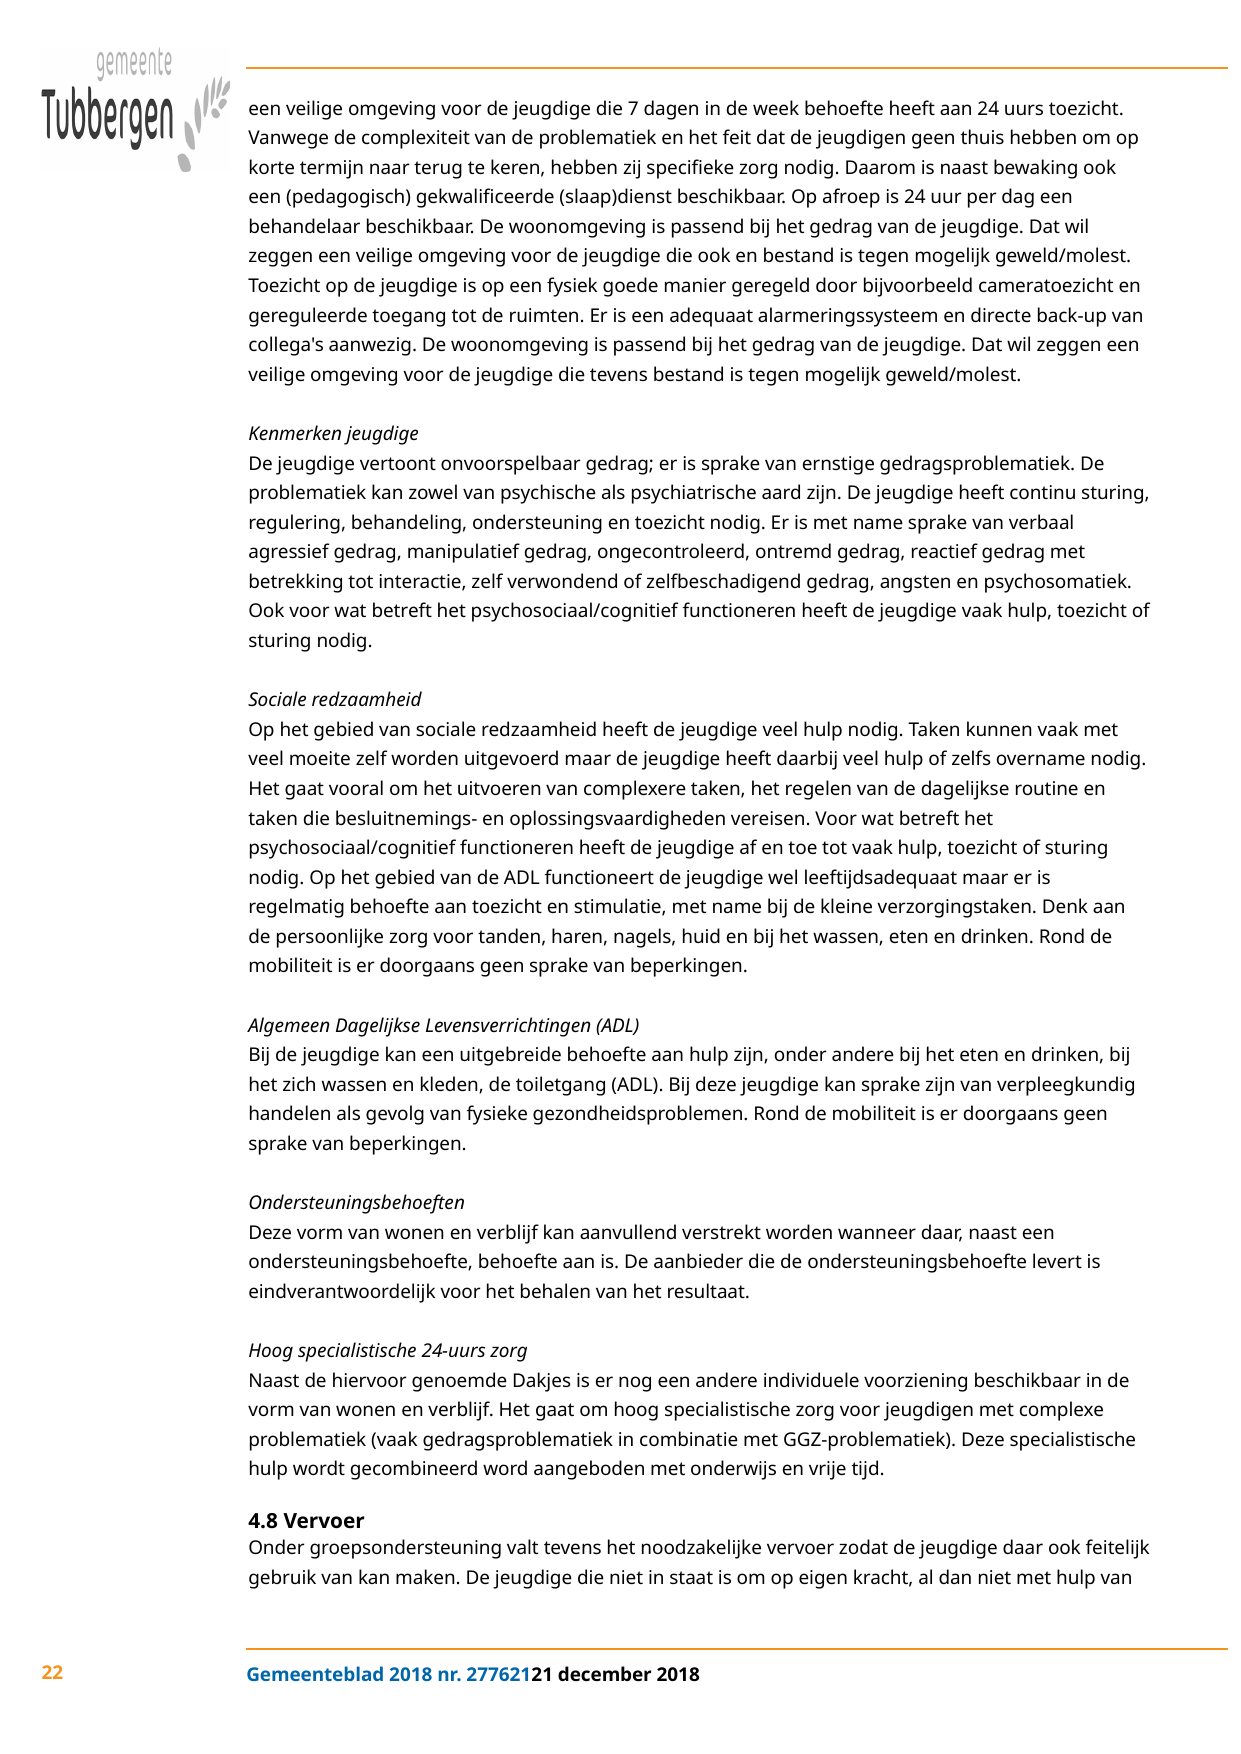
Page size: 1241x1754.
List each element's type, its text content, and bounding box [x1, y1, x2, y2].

text Ondersteuningsbehoeften [248, 1189, 1152, 1215]
text De jeugdige vertoont onvoorspelbaar gedrag; er is sprake van ernstige gedragsproblematiek. De problematiek kan zowel van psychische als psychiatrische aard zijn. De jeugdige heeft continu sturing, regulering, behandeling, ondersteuning en toezicht nodig. Er is met name sprake van verbaal agressief gedrag, manipulatief gedrag, ongecontroleerd, ontremd gedrag, reactief gedrag met betrekking tot interactie, zelf verwondend of zelfbeschadigend gedrag, angsten en psychosomatiek. Ook voor wat betreft het psychosociaal/cognitief functioneren heeft de jeugdige vaak hulp, toezicht of sturing nodig. [248, 450, 1152, 653]
text een veilige omgeving voor de jeugdige die 7 dagen in de week behoefte heeft aan 24 uurs toezicht. Vanwege de complexiteit van de problematiek en het feit dat de jeugdigen geen thuis hebben om op korte termijn naar terug te keren, hebben zij specifieke zorg nodig. Daarom is naast bewaking ook een (pedagogisch) gekwalificeerde (slaap)dienst beschikbaar. Op afroep is 24 uur per dag een behandelaar beschikbaar. De woonomgeving is passend bij het gedrag van de jeugdige. Dat wil zeggen een veilige omgeving voor de jeugdige die ook en bestand is tegen mogelijk geweld/molest. Toezicht op de jeugdige is op een fysiek goede manier geregeld door bijvoorbeeld cameratoezicht en gereguleerde toegang tot de ruimten. Er is een adequaat alarmeringssysteem en directe back-up van collega's aanwezig. De woonomgeving is passend bij het gedrag van de jeugdige. Dat wil zeggen een veilige omgeving voor de jeugdige die tevens bestand is tegen mogelijk geweld/molest. [248, 95, 1152, 387]
text Hoog specialistische 24-uurs zorg [248, 1337, 1152, 1363]
text Kenmerken jeugdige [248, 420, 1152, 446]
text Naast de hiervoor genoemde Dakjes is er nog een andere individuele voorziening beschikbaar in de vorm van wonen en verblijf. Het gaat om hoog specialistische zorg voor jeugdigen met complexe problematiek (vaak gedragsproblematiek in combinatie met GGZ-problematiek). Deze specialistische hulp wordt gecombineerd word aangeboden met onderwijs en vrije tijd. [248, 1367, 1152, 1481]
text Op het gebied van sociale redzaamheid heeft de jeugdige veel hulp nodig. Taken kunnen vaak met veel moeite zelf worden uitgevoerd maar de jeugdige heeft daarbij veel hulp of zelfs overname nodig. Het gaat vooral om het uitvoeren van complexere taken, het regelen van de dagelijkse routine en taken die besluitnemings- en oplossingsvaardigheden vereisen. Voor wat betreft het psychosociaal/cognitief functioneren heeft de jeugdige af en toe tot vaak hulp, toezicht of sturing nodig. Op het gebied van de ADL functioneert de jeugdige wel leeftijdsadequaat maar er is regelmatig behoefte aan toezicht en stimulatie, met name bij de kleine verzorgingstaken. Denk aan de persoonlijke zorg voor tanden, haren, nagels, huid en bij het wassen, eten en drinken. Rond de mobiliteit is er doorgaans geen sprake van beperkingen. [248, 716, 1152, 978]
picture [41, 47, 231, 172]
text Algemeen Dagelijkse Levensverrichtingen (ADL) [248, 1012, 1152, 1038]
text Sociale redzaamheid [248, 686, 1152, 712]
text 4.8 Vervoer [248, 1506, 1152, 1534]
text Deze vorm van wonen en verblijf kan aanvullend verstrekt worden wanneer daar, naast een ondersteuningsbehoefte, behoefte aan is. De aanbieder die de ondersteuningsbehoefte levert is eindverantwoordelijk voor het behalen van het resultaat. [248, 1219, 1152, 1304]
text Onder groepsondersteuning valt tevens het noodzakelijke vervoer zodat de jeugdige daar ook feitelijk gebruik van kan maken. De jeugdige die niet in staat is om op eigen kracht, al dan niet met hulp van [248, 1534, 1152, 1590]
text Bij de jeugdige kan een uitgebreide behoefte aan hulp zijn, onder andere bij het eten en drinken, bij het zich wassen en kleden, de toiletgang (ADL). Bij deze jeugdige kan sprake zijn van verpleegkundig handelen als gevolg van fysieke gezondheidsproblemen. Rond de mobiliteit is er doorgaans geen sprake van beperkingen. [248, 1041, 1152, 1156]
